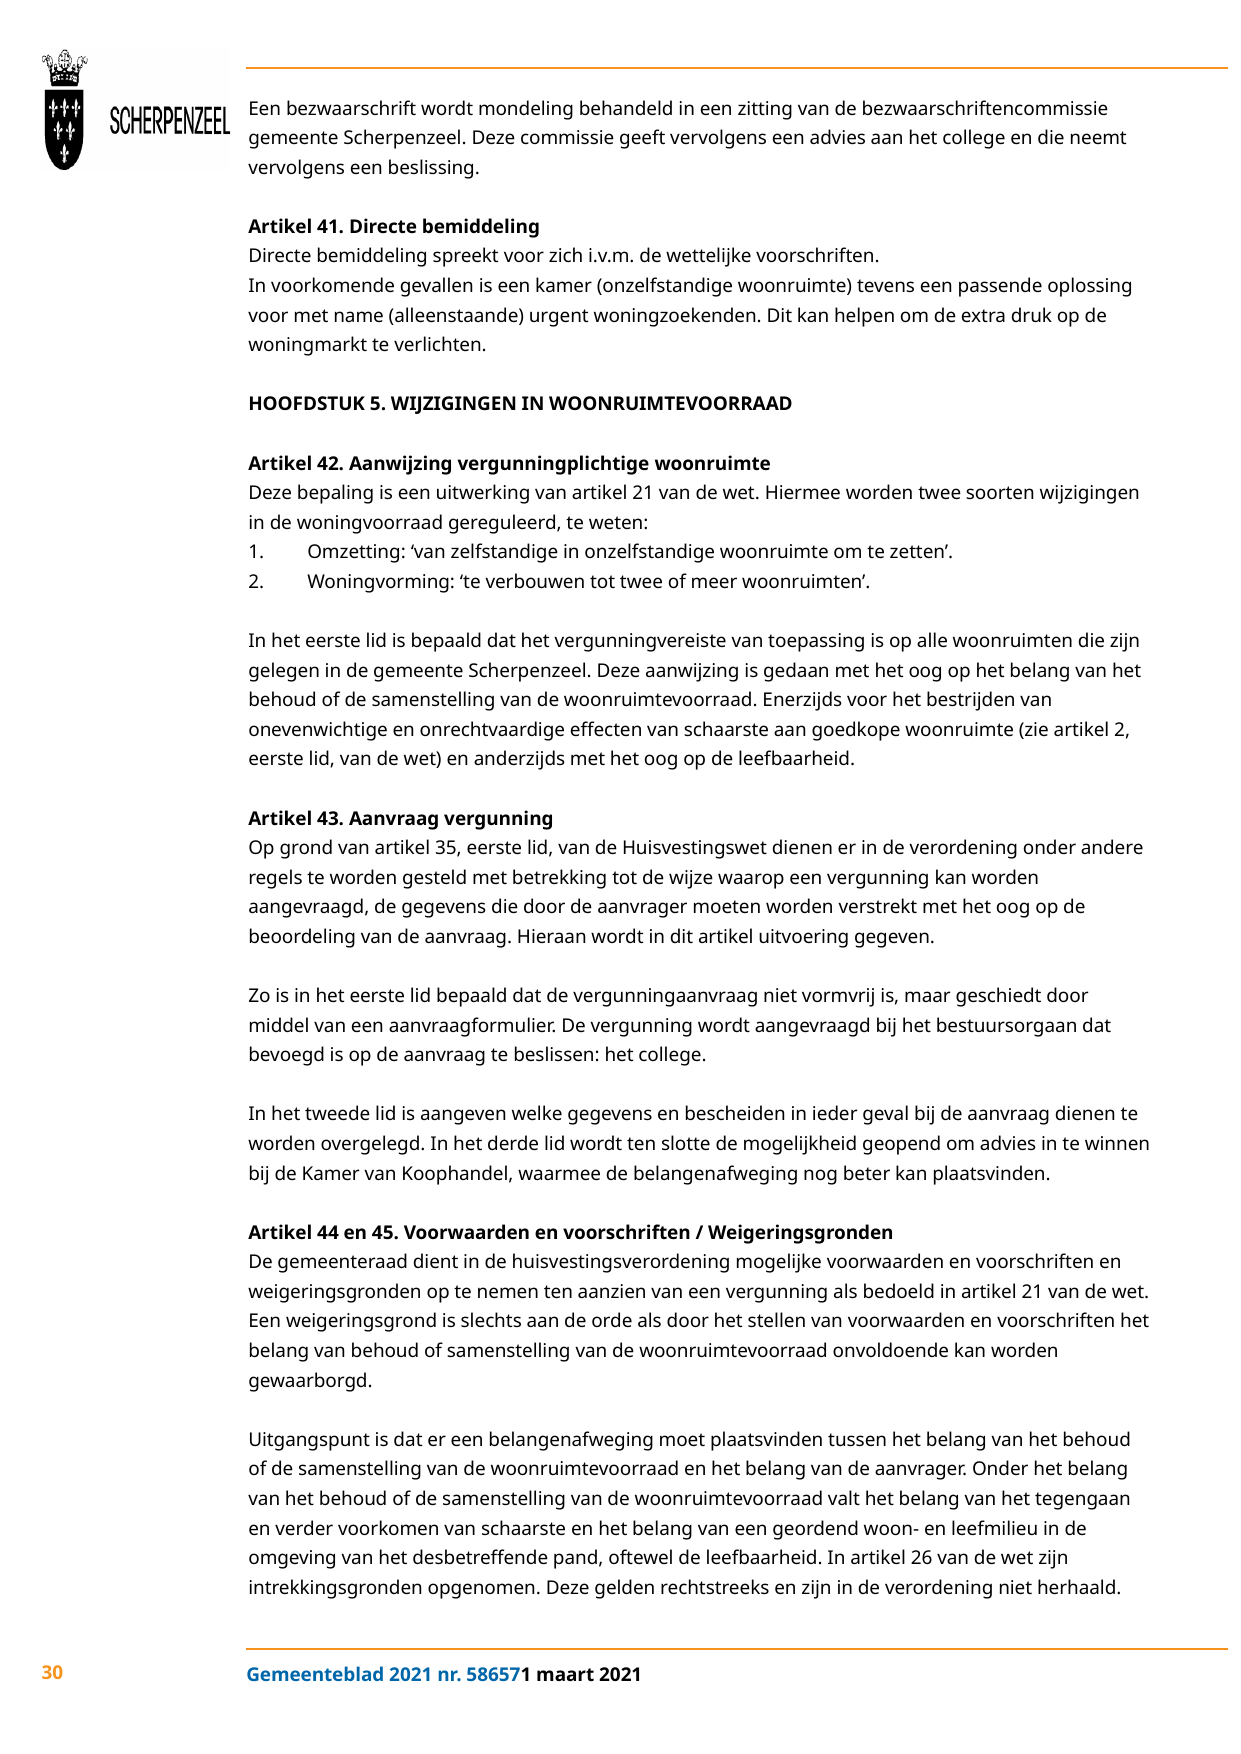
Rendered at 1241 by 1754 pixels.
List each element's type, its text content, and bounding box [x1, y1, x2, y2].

text Op grond van artikel 35, eerste lid, van de Huisvestingswet dienen er in de verordening onder andere regels te worden gesteld met betrekking tot de wijze waarop een vergunning kan worden aangevraagd, de gegevens die door de aanvrager moeten worden verstrekt met het oog op de beoordeling van de aanvraag. Hieraan wordt in dit artikel uitvoering gegeven. [248, 834, 1152, 949]
text HOOFDSTUK 5. WIJZIGINGEN IN WOONRUIMTEVOORRAAD [248, 391, 1152, 416]
text In het tweede lid is aangeven welke gegevens en bescheiden in ieder geval bij de aanvraag dienen te worden overgelegd. In het derde lid wordt ten slotte de mogelijkheid geopend om advies in te winnen bij de Kamer van Koophandel, waarmee de belangenafweging nog beter kan plaatsvinden. [248, 1101, 1152, 1186]
list Woningvorming: ‘te verbouwen tot twee of meer woonruimten’. [248, 568, 1152, 594]
list Omzetting: ‘van zelfstandige in onzelfstandige woonruimte om te zetten’. [248, 538, 1152, 564]
text De gemeenteraad dient in de huisvestingsverordening mogelijke voorwaarden en voorschriften en weigeringsgronden op te nemen ten aanzien van een vergunning als bedoeld in artikel 21 van de wet. Een weigeringsgrond is slechts aan de orde als door het stellen van voorwaarden en voorschriften het belang van behoud of samenstelling van de woonruimtevoorraad onvoldoende kan worden gewaarborgd. [248, 1248, 1152, 1393]
picture [41, 47, 231, 172]
text Artikel 44 en 45. Voorwaarden en voorschriften / Weigeringsgronden [248, 1219, 1152, 1245]
text In het eerste lid is bepaald dat het vergunningvereiste van toepassing is op alle woonruimten die zijn gelegen in de gemeente Scherpenzeel. Deze aanwijzing is gedaan met het oog op het belang van het behoud of de samenstelling van de woonruimtevoorraad. Enerzijds voor het bestrijden van onevenwichtige en onrechtvaardige effecten van schaarste aan goedkope woonruimte (zie artikel 2, eerste lid, van de wet) en anderzijds met het oog op de leefbaarheid. [248, 627, 1152, 771]
text In voorkomende gevallen is een kamer (onzelfstandige woonruimte) tevens een passende oplossing voor met name (alleenstaande) urgent woningzoekenden. Dit kan helpen om de extra druk op de woningmarkt te verlichten. [248, 272, 1152, 357]
text Artikel 43. Aanvraag vergunning [248, 805, 1152, 831]
text Directe bemiddeling spreekt voor zich i.v.m. de wettelijke voorschriften. [248, 243, 1152, 268]
text Deze bepaling is een uitwerking van artikel 21 van de wet. Hiermee worden twee soorten wijzigingen in de woningvoorraad gereguleerd, te weten: [248, 479, 1152, 535]
text Een bezwaarschrift wordt mondeling behandeld in een zitting van de bezwaarschriftencommissie gemeente Scherpenzeel. Deze commissie geeft vervolgens een advies aan het college en die neemt vervolgens een beslissing. [248, 95, 1152, 180]
text Artikel 41. Directe bemiddeling [248, 213, 1152, 239]
text Zo is in het eerste lid bepaald dat de vergunningaanvraag niet vormvrij is, maar geschiedt door middel van een aanvraagformulier. De vergunning wordt aangevraagd bij het bestuursorgaan dat bevoegd is op de aanvraag te beslissen: het college. [248, 982, 1152, 1067]
text Uitgangspunt is dat er een belangenafweging moet plaatsvinden tussen het belang van het behoud of de samenstelling van de woonruimtevoorraad en het belang van de aanvrager. Onder het belang van het behoud of de samenstelling van de woonruimtevoorraad valt het belang van het tegengaan en verder voorkomen van schaarste en het belang van een geordend woon- en leefmilieu in de omgeving van het desbetreffende pand, oftewel de leefbaarheid. In artikel 26 van de wet zijn intrekkingsgronden opgenomen. Deze gelden rechtstreeks en zijn in de verordening niet herhaald. [248, 1426, 1152, 1600]
text Artikel 42. Aanwijzing vergunningplichtige woonruimte [248, 450, 1152, 476]
